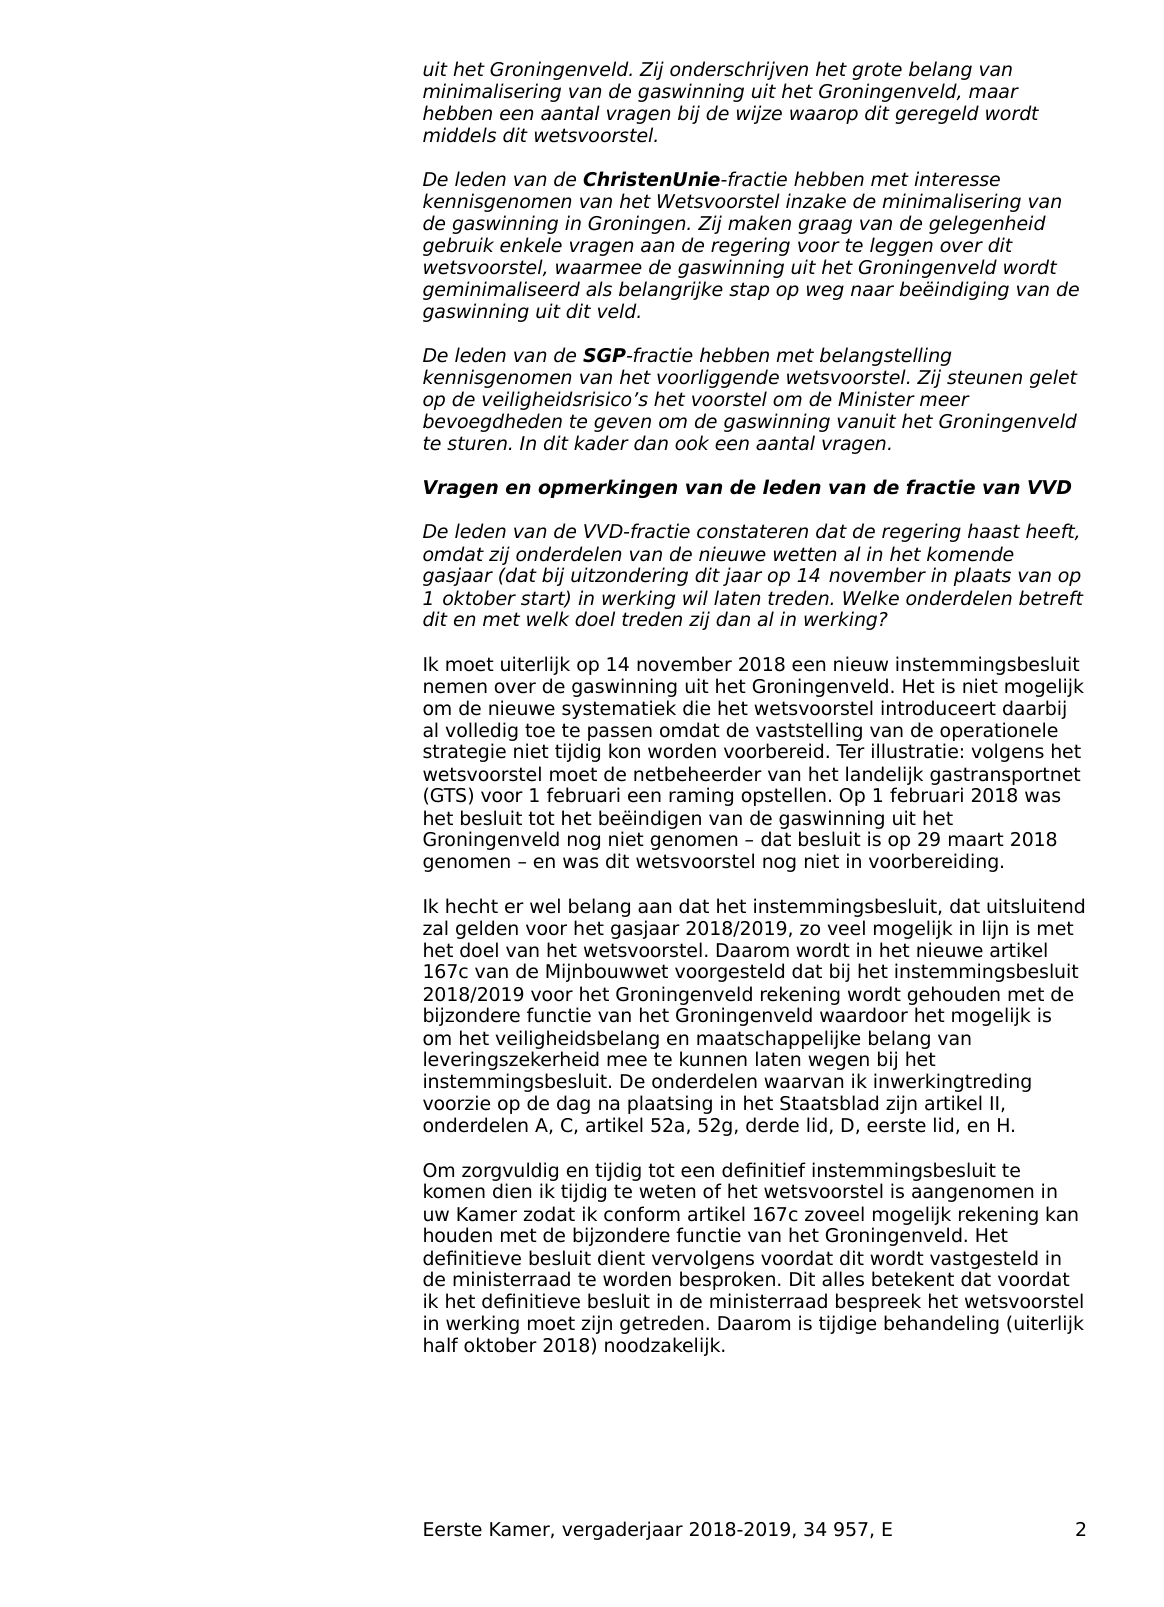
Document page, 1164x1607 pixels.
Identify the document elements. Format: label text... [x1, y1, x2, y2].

text Ik moet uiterlijk op 14 november 2018 een nieuw instemmingsbesluit nemen over de gaswinning uit het Groningenveld. Het is niet mogelijk om de nieuwe systematiek die het wetsvoorstel introduceert daarbij al volledig toe te passen omdat de vaststelling van de operationele strategie niet tijdig kon worden voorbereid. Ter illustratie: volgens het wetsvoorstel moet de netbeheerder van het landelijk gastransportnet (GTS) voor 1 februari een raming opstellen. Op 1 februari 2018 was het besluit tot het beëindigen van de gaswinning uit het Groningenveld nog niet genomen – dat besluit is op 29 maart 2018 genomen – en was dit wetsvoorstel nog niet in voorbereiding. [422, 653, 1087, 873]
text De leden van de VVD-fractie constateren dat de regering haast heeft, omdat zij onderdelen van de nieuwe wetten al in het komende gasjaar (dat bij uitzondering dit jaar op 14 november in plaats van op 1 oktober start) in werking wil laten treden. Welke onderdelen betreft dit en met welk doel treden zij dan al in werking? [422, 521, 1087, 631]
text De leden van de ChristenUnie-fractie hebben met interesse kennisgenomen van het Wetsvoorstel inzake de minimalisering van de gaswinning in Groningen. Zij maken graag van de gelegenheid gebruik enkele vragen aan de regering voor te leggen over dit wetsvoorstel, waarmee de gaswinning uit het Groningenveld wordt geminimaliseerd als belangrijke stap op weg naar beëindiging van de gaswinning uit dit veld. [422, 169, 1087, 323]
text Om zorgvuldig en tijdig tot een definitief instemmingsbesluit te komen dien ik tijdig te weten of het wetsvoorstel is aangenomen in uw Kamer zodat ik conform artikel 167c zoveel mogelijk rekening kan houden met de bijzondere functie van het Groningenveld. Het definitieve besluit dient vervolgens voordat dit wordt vastgesteld in de ministerraad te worden besproken. Dit alles betekent dat voordat ik het definitieve besluit in de ministerraad bespreek het wetsvoorstel in werking moet zijn getreden. Daarom is tijdige behandeling (uiterlijk half oktober 2018) noodzakelijk. [422, 1159, 1087, 1357]
text De leden van de SGP-fractie hebben met belangstelling kennisgenomen van het voorliggende wetsvoorstel. Zij steunen gelet op de veiligheidsrisico’s het voorstel om de Minister meer bevoegdheden te geven om de gaswinning vanuit het Groningenveld te sturen. In dit kader dan ook een aantal vragen. [422, 345, 1087, 455]
subtitle Vragen en opmerkingen van de leden van de fractie van VVD [422, 477, 1087, 499]
text Ik hecht er wel belang aan dat het instemmingsbesluit, dat uitsluitend zal gelden voor het gasjaar 2018/2019, zo veel mogelijk in lijn is met het doel van het wetsvoorstel. Daarom wordt in het nieuwe artikel 167c van de Mijnbouwwet voorgesteld dat bij het instemmingsbesluit 2018/2019 voor het Groningenveld rekening wordt gehouden met de bijzondere functie van het Groningenveld waardoor het mogelijk is om het veiligheidsbelang en maatschappelijke belang van leveringszekerheid mee te kunnen laten wegen bij het instemmingsbesluit. De onderdelen waarvan ik inwerkingtreding voorzie op de dag na plaatsing in het Staatsblad zijn artikel II, onderdelen A, C, artikel 52a, 52g, derde lid, D, eerste lid, en H. [422, 896, 1087, 1137]
text uit het Groningenveld. Zij onderschrijven het grote belang van minimalisering van de gaswinning uit het Groningenveld, maar hebben een aantal vragen bij de wijze waarop dit geregeld wordt middels dit wetsvoorstel. [422, 59, 1087, 147]
